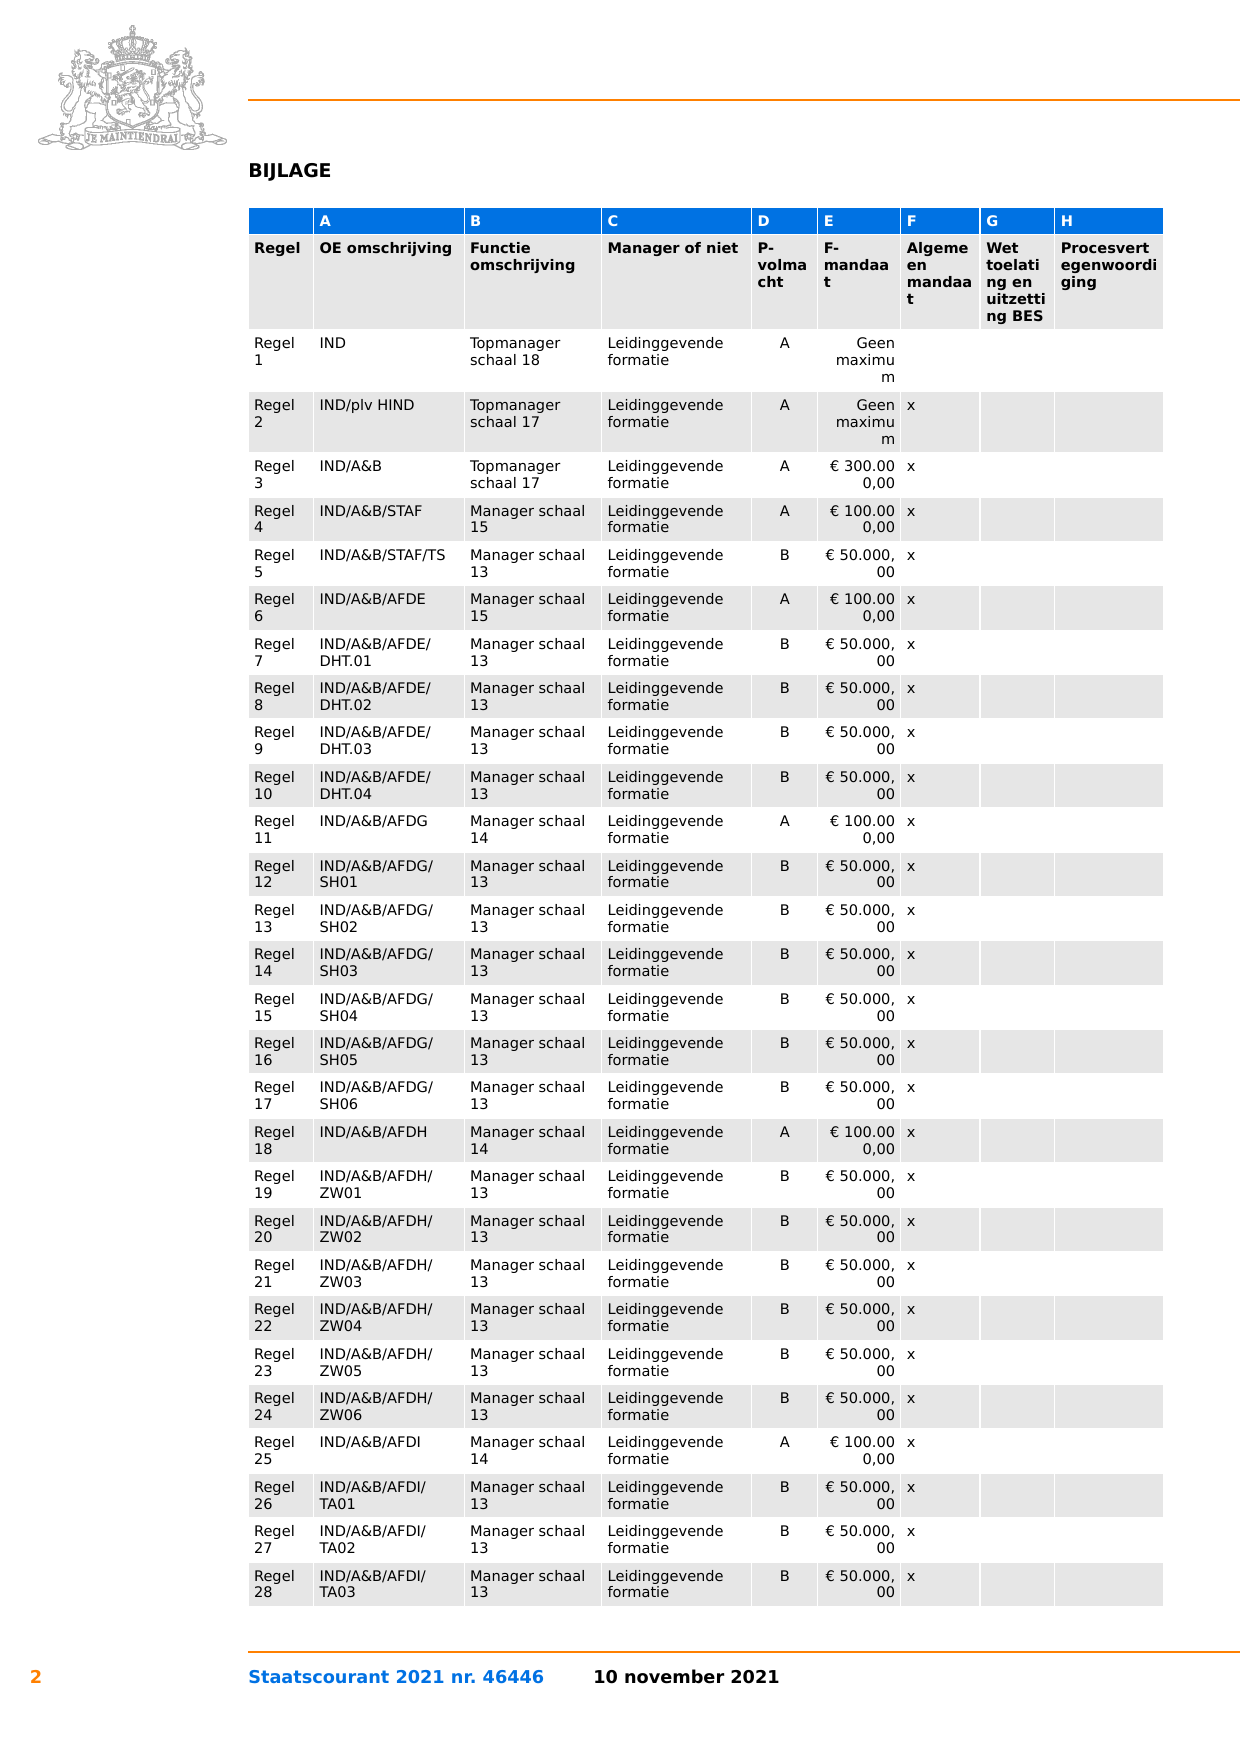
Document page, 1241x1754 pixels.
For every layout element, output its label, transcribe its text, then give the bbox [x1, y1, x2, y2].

table_cell Regel 24 [249, 1385, 313, 1428]
table_cell x [901, 586, 979, 630]
table_cell [1055, 1119, 1163, 1162]
table_cell [981, 764, 1054, 807]
table_cell € 50.000,00 [818, 1296, 900, 1340]
table_cell € 100.000,00 [818, 1430, 900, 1473]
table_cell [981, 1385, 1054, 1428]
table_cell Manager schaal 14 [465, 808, 601, 852]
table_cell [981, 941, 1054, 985]
table_cell Regel 15 [249, 986, 313, 1029]
table_cell [1055, 498, 1163, 541]
table_cell Regel 2 [249, 392, 313, 452]
table_cell x [901, 675, 979, 718]
table_cell IND/A&B/AFDE/DHT.02 [314, 675, 464, 718]
table_cell Topmanager schaal 18 [465, 331, 601, 391]
table_cell € 50.000,00 [818, 1341, 900, 1384]
table_cell Leidinggevende formatie [602, 764, 751, 807]
table_cell x [901, 542, 979, 585]
table_header D [752, 208, 817, 234]
table_cell B [752, 1030, 817, 1073]
table_cell B [752, 1296, 817, 1340]
table_cell B [752, 941, 817, 985]
table_cell Leidinggevende formatie [602, 1075, 751, 1118]
table_cell IND/A&B/AFDH [314, 1119, 464, 1162]
table_cell Wet toelating en uitzetting BES [981, 235, 1054, 329]
table_cell [1055, 453, 1163, 497]
table_cell x [901, 853, 979, 896]
table_cell Regel 11 [249, 808, 313, 852]
table_cell Leidinggevende formatie [602, 853, 751, 896]
table_cell Regel 18 [249, 1119, 313, 1162]
table_cell Manager schaal 15 [465, 498, 601, 541]
table_cell [981, 1341, 1054, 1384]
table_cell Manager schaal 13 [465, 1030, 601, 1073]
table_cell [981, 1252, 1054, 1295]
table_cell OE omschrijving [314, 235, 464, 329]
table_cell [1055, 631, 1163, 674]
table_cell Manager of niet [602, 235, 751, 329]
table_cell [1055, 1430, 1163, 1473]
table_cell Regel 3 [249, 453, 313, 497]
table_cell Functie omschrijving [465, 235, 601, 329]
table_cell Manager schaal 13 [465, 853, 601, 896]
table_cell B [752, 1208, 817, 1251]
table_cell Manager schaal 13 [465, 1518, 601, 1562]
table_cell Topmanager schaal 17 [465, 453, 601, 497]
table_cell [981, 1075, 1054, 1118]
table_cell IND/A&B/AFDH/ZW05 [314, 1341, 464, 1384]
table_cell IND/A&B/AFDG [314, 808, 464, 852]
table_cell [981, 1030, 1054, 1073]
table_cell Leidinggevende formatie [602, 1385, 751, 1428]
table_cell B [752, 986, 817, 1029]
table_header A [314, 208, 464, 234]
table_cell Manager schaal 13 [465, 1385, 601, 1428]
table_cell IND/A&B/AFDH/ZW04 [314, 1296, 464, 1340]
table_cell Leidinggevende formatie [602, 1430, 751, 1473]
table_cell P-volmacht [752, 235, 817, 329]
table_cell [901, 331, 979, 391]
table_cell A [752, 808, 817, 852]
table_cell € 50.000,00 [818, 1385, 900, 1428]
table_cell € 50.000,00 [818, 1518, 900, 1562]
table_cell € 50.000,00 [818, 675, 900, 718]
table_cell x [901, 1296, 979, 1340]
table_cell Regel 16 [249, 1030, 313, 1073]
table_cell B [752, 542, 817, 585]
table_cell [981, 1563, 1054, 1606]
table_cell Regel 19 [249, 1163, 313, 1207]
table_cell [1055, 331, 1163, 391]
table_cell Leidinggevende formatie [602, 897, 751, 940]
table_cell Manager schaal 13 [465, 1296, 601, 1340]
table_cell € 50.000,00 [818, 720, 900, 763]
table_cell IND/plv HIND [314, 392, 464, 452]
table_cell [1055, 1518, 1163, 1562]
table_cell Leidinggevende formatie [602, 986, 751, 1029]
table_cell Leidinggevende formatie [602, 631, 751, 674]
table_cell € 100.000,00 [818, 808, 900, 852]
table_cell € 100.000,00 [818, 1119, 900, 1162]
table_cell Manager schaal 13 [465, 675, 601, 718]
table_cell Procesvertegenwoordiging [1055, 235, 1163, 329]
table_cell Leidinggevende formatie [602, 1030, 751, 1073]
table_cell x [901, 1341, 979, 1384]
table_header B [465, 208, 601, 234]
table_cell Manager schaal 13 [465, 941, 601, 985]
table_cell B [752, 720, 817, 763]
table_cell IND/A&B/AFDI/TA01 [314, 1474, 464, 1517]
table_cell [981, 1119, 1054, 1162]
table_cell IND/A&B/AFDH/ZW03 [314, 1252, 464, 1295]
table_cell Manager schaal 15 [465, 586, 601, 630]
table_cell F-mandaat [818, 235, 900, 329]
table_cell [1055, 986, 1163, 1029]
table_cell IND/A&B/AFDH/ZW06 [314, 1385, 464, 1428]
table_cell A [752, 498, 817, 541]
table_cell IND/A&B/AFDG/SH03 [314, 941, 464, 985]
table_cell A [752, 392, 817, 452]
table_cell [1055, 897, 1163, 940]
table_cell Leidinggevende formatie [602, 941, 751, 985]
table_header C [602, 208, 751, 234]
table_cell Regel 22 [249, 1296, 313, 1340]
table_cell IND [314, 331, 464, 391]
table_cell Regel 1 [249, 331, 313, 391]
table_cell x [901, 1075, 979, 1118]
table_cell Regel 7 [249, 631, 313, 674]
table_cell x [901, 720, 979, 763]
table_cell Leidinggevende formatie [602, 1296, 751, 1340]
table_cell x [901, 1430, 979, 1473]
table_cell Regel 26 [249, 1474, 313, 1517]
table_cell B [752, 1474, 817, 1517]
table_cell IND/A&B/AFDE/DHT.01 [314, 631, 464, 674]
table_cell [981, 498, 1054, 541]
table_cell € 50.000,00 [818, 941, 900, 985]
table_cell Regel 5 [249, 542, 313, 585]
table_header [249, 208, 313, 234]
table_cell x [901, 941, 979, 985]
table_cell € 50.000,00 [818, 631, 900, 674]
table_cell Leidinggevende formatie [602, 720, 751, 763]
table_cell Regel 25 [249, 1430, 313, 1473]
table_cell Regel 27 [249, 1518, 313, 1562]
table_cell Manager schaal 13 [465, 986, 601, 1029]
table_cell € 50.000,00 [818, 1563, 900, 1606]
table_cell Geen maximum [818, 392, 900, 452]
table_cell IND/A&B/AFDG/SH04 [314, 986, 464, 1029]
table_cell x [901, 1385, 979, 1428]
table_cell x [901, 1474, 979, 1517]
table_cell IND/A&B/AFDG/SH06 [314, 1075, 464, 1118]
table_cell Leidinggevende formatie [602, 675, 751, 718]
table_cell [981, 1474, 1054, 1517]
table_cell Topmanager schaal 17 [465, 392, 601, 452]
table_cell Leidinggevende formatie [602, 331, 751, 391]
table_cell Leidinggevende formatie [602, 392, 751, 452]
table_cell x [901, 808, 979, 852]
table_cell Manager schaal 13 [465, 1474, 601, 1517]
table_cell Leidinggevende formatie [602, 1252, 751, 1295]
table_cell € 50.000,00 [818, 1075, 900, 1118]
table_cell [1055, 1296, 1163, 1340]
table_cell € 50.000,00 [818, 986, 900, 1029]
table_cell Regel 28 [249, 1563, 313, 1606]
table_cell Regel 4 [249, 498, 313, 541]
table_cell [1055, 1030, 1163, 1073]
table_cell Manager schaal 13 [465, 1252, 601, 1295]
table_cell [1055, 720, 1163, 763]
table_cell [981, 453, 1054, 497]
table_cell IND/A&B/AFDI [314, 1430, 464, 1473]
table_cell B [752, 1385, 817, 1428]
table_cell [1055, 586, 1163, 630]
table_cell € 50.000,00 [818, 897, 900, 940]
table_cell Regel [249, 235, 313, 329]
table_cell IND/A&B/AFDH/ZW02 [314, 1208, 464, 1251]
table_cell x [901, 897, 979, 940]
table_cell [1055, 764, 1163, 807]
table_cell Manager schaal 13 [465, 1208, 601, 1251]
table_cell B [752, 1163, 817, 1207]
table_cell Leidinggevende formatie [602, 1563, 751, 1606]
table_cell Leidinggevende formatie [602, 808, 751, 852]
table_cell x [901, 1208, 979, 1251]
table_cell [1055, 1075, 1163, 1118]
table_cell Regel 20 [249, 1208, 313, 1251]
table_cell [1055, 853, 1163, 896]
table_cell x [901, 1252, 979, 1295]
table_cell € 50.000,00 [818, 1208, 900, 1251]
table_cell IND/A&B/AFDE [314, 586, 464, 630]
table_cell Regel 13 [249, 897, 313, 940]
table_cell [981, 897, 1054, 940]
table_cell [1055, 1252, 1163, 1295]
table_cell [981, 720, 1054, 763]
table_cell [1055, 675, 1163, 718]
table_cell x [901, 986, 979, 1029]
table_cell € 50.000,00 [818, 542, 900, 585]
table_cell Manager schaal 13 [465, 720, 601, 763]
table_cell € 100.000,00 [818, 586, 900, 630]
table_header E [818, 208, 900, 234]
table_cell Regel 8 [249, 675, 313, 718]
table_cell € 300.000,00 [818, 453, 900, 497]
table_cell [981, 1296, 1054, 1340]
table_cell B [752, 1075, 817, 1118]
table_cell IND/A&B/AFDH/ZW01 [314, 1163, 464, 1207]
table_cell [981, 1430, 1054, 1473]
table_cell IND/A&B/AFDG/SH05 [314, 1030, 464, 1073]
table_cell IND/A&B/STAF/TS [314, 542, 464, 585]
table_cell Regel 10 [249, 764, 313, 807]
table_cell Leidinggevende formatie [602, 1163, 751, 1207]
table_cell [1055, 1341, 1163, 1384]
table_cell Leidinggevende formatie [602, 498, 751, 541]
table_cell € 50.000,00 [818, 1030, 900, 1073]
table_cell IND/A&B/AFDG/SH01 [314, 853, 464, 896]
table_cell [981, 986, 1054, 1029]
table_cell x [901, 1030, 979, 1073]
table_cell Regel 9 [249, 720, 313, 763]
table_cell Manager schaal 13 [465, 897, 601, 940]
table_cell A [752, 586, 817, 630]
table_cell [1055, 1163, 1163, 1207]
table_cell Manager schaal 13 [465, 764, 601, 807]
table_cell [981, 631, 1054, 674]
table_cell [981, 853, 1054, 896]
table_cell x [901, 1163, 979, 1207]
table_cell € 100.000,00 [818, 498, 900, 541]
table_cell [981, 586, 1054, 630]
table_cell € 50.000,00 [818, 1163, 900, 1207]
table_cell Regel 21 [249, 1252, 313, 1295]
table_cell Manager schaal 13 [465, 1075, 601, 1118]
table_cell Leidinggevende formatie [602, 586, 751, 630]
table_cell IND/A&B/AFDI/TA03 [314, 1563, 464, 1606]
table_cell IND/A&B/STAF [314, 498, 464, 541]
table_cell Algemeen mandaat [901, 235, 979, 329]
table_cell Leidinggevende formatie [602, 542, 751, 585]
table_cell Regel 17 [249, 1075, 313, 1118]
table_cell Leidinggevende formatie [602, 1208, 751, 1251]
table_cell Manager schaal 13 [465, 542, 601, 585]
table_cell IND/A&B/AFDE/DHT.03 [314, 720, 464, 763]
table_cell B [752, 631, 817, 674]
table_cell [1055, 392, 1163, 452]
table_cell [981, 542, 1054, 585]
table_cell x [901, 764, 979, 807]
table_header F [901, 208, 979, 234]
table_cell x [901, 498, 979, 541]
table_cell Regel 12 [249, 853, 313, 896]
table_cell B [752, 897, 817, 940]
table_cell [1055, 1385, 1163, 1428]
table_cell Leidinggevende formatie [602, 1474, 751, 1517]
table_cell IND/A&B/AFDI/TA02 [314, 1518, 464, 1562]
table_cell A [752, 453, 817, 497]
table_cell [981, 392, 1054, 452]
table_cell [1055, 1474, 1163, 1517]
table_cell Geen maximum [818, 331, 900, 391]
table_cell Manager schaal 13 [465, 1563, 601, 1606]
table_cell [981, 1518, 1054, 1562]
table_cell [1055, 808, 1163, 852]
table_cell € 50.000,00 [818, 1252, 900, 1295]
table_cell [981, 1208, 1054, 1251]
table_cell Regel 14 [249, 941, 313, 985]
table_cell Leidinggevende formatie [602, 453, 751, 497]
table_cell Manager schaal 13 [465, 1163, 601, 1207]
table_cell € 50.000,00 [818, 853, 900, 896]
table_header H [1055, 208, 1163, 234]
table_cell Regel 23 [249, 1341, 313, 1384]
picture [38, 25, 227, 150]
table_cell x [901, 631, 979, 674]
table_cell x [901, 392, 979, 452]
table_cell [981, 675, 1054, 718]
table_cell [1055, 542, 1163, 585]
table_cell x [901, 453, 979, 497]
table_cell € 50.000,00 [818, 1474, 900, 1517]
table_cell [981, 808, 1054, 852]
table_cell IND/A&B/AFDE/DHT.04 [314, 764, 464, 807]
table_cell € 50.000,00 [818, 764, 900, 807]
table_cell Manager schaal 14 [465, 1430, 601, 1473]
table_cell B [752, 1563, 817, 1606]
table_cell [981, 331, 1054, 391]
table_cell Leidinggevende formatie [602, 1119, 751, 1162]
table_cell B [752, 675, 817, 718]
table_cell Manager schaal 13 [465, 1341, 601, 1384]
table_cell B [752, 1518, 817, 1562]
table_cell Leidinggevende formatie [602, 1341, 751, 1384]
table_cell x [901, 1518, 979, 1562]
table_cell B [752, 1252, 817, 1295]
table_cell B [752, 1341, 817, 1384]
table_header G [981, 208, 1054, 234]
table_cell x [901, 1563, 979, 1606]
table_cell A [752, 1119, 817, 1162]
table_cell [1055, 1563, 1163, 1606]
table_cell A [752, 1430, 817, 1473]
table_cell IND/A&B [314, 453, 464, 497]
table_cell [981, 1163, 1054, 1207]
table_cell x [901, 1119, 979, 1162]
table_cell [1055, 941, 1163, 985]
table_cell Regel 6 [249, 586, 313, 630]
table_cell A [752, 331, 817, 391]
table_cell IND/A&B/AFDG/SH02 [314, 897, 464, 940]
table_cell Manager schaal 13 [465, 631, 601, 674]
subtitle BIJLAGE [248, 160, 1163, 182]
table_cell B [752, 764, 817, 807]
table_cell [1055, 1208, 1163, 1251]
table_cell Leidinggevende formatie [602, 1518, 751, 1562]
table_cell Manager schaal 14 [465, 1119, 601, 1162]
table_cell B [752, 853, 817, 896]
